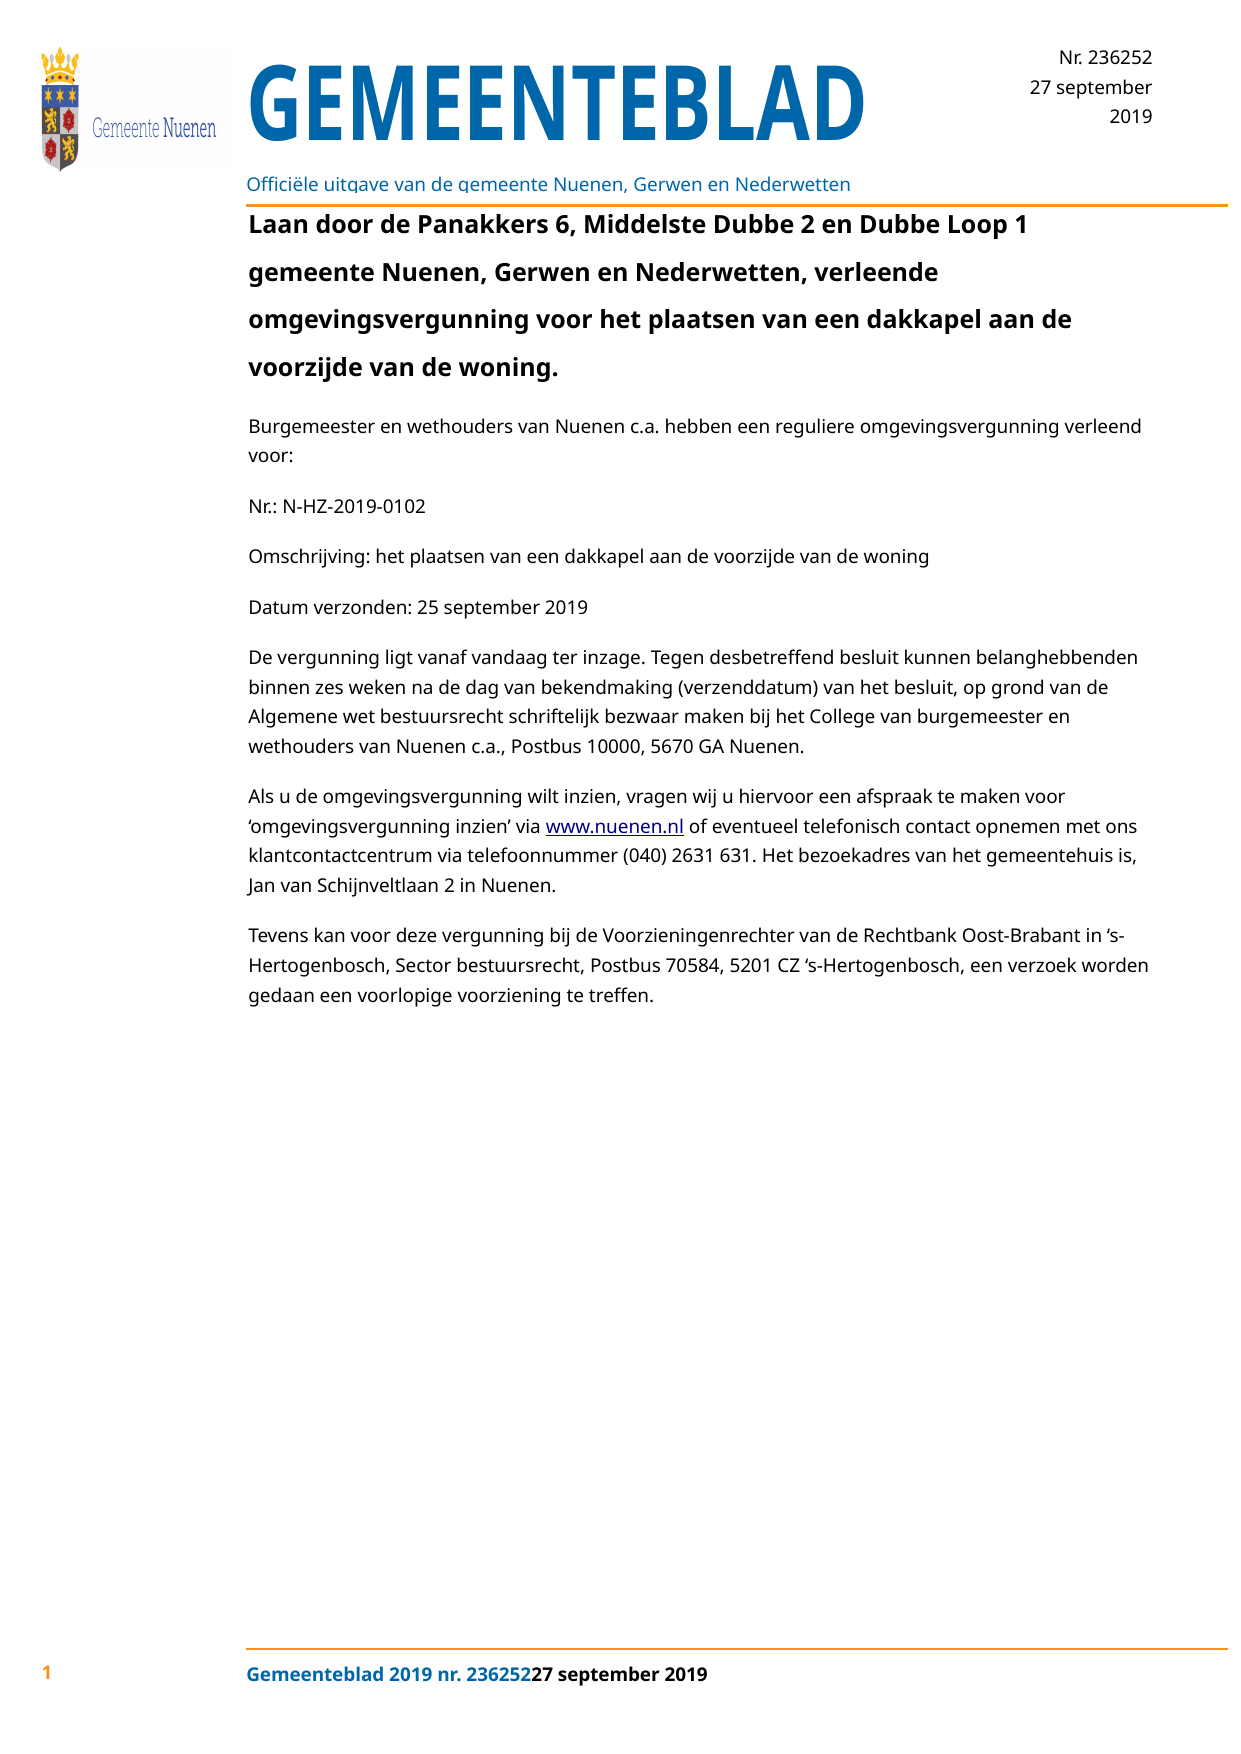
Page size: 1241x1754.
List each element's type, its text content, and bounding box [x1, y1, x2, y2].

text Als u de omgevingsvergunning wilt inzien, vragen wij u hiervoor een afspraak te maken voor ‘omgevingsvergunning inzien’ via www.nuenen.nl of eventueel telefonisch contact opnemen met ons klantcontactcentrum via telefoonnummer (040) 2631 631. Het bezoekadres van het gemeentehuis is, Jan van Schijnveltlaan 2 in Nuenen. [248, 783, 1152, 898]
text Nr.: N-HZ-2019-0102 [248, 493, 1152, 519]
text Omschrijving: het plaatsen van een dakkapel aan de voorzijde van de woning [248, 543, 1152, 569]
text Burgemeester en wethouders van Nuenen c.a. hebben een reguliere omgevingsvergunning verleend voor: [248, 413, 1152, 468]
text Laan door de Panakkers 6, Middelste Dubbe 2 en Dubbe Loop 1 gemeente Nuenen, Gerwen en Nederwetten, verleende omgevingsvergunning voor het plaatsen van een dakkapel aan de voorzijde van de woning. [248, 207, 1152, 384]
picture [41, 47, 231, 172]
text Datum verzonden: 25 september 2019 [248, 594, 1152, 620]
text Tevens kan voor deze vergunning bij de Voorzieningenrechter van de Rechtbank Oost-Brabant in ‘s-Hertogenbosch, Sector bestuursrecht, Postbus 70584, 5201 CZ ‘s-Hertogenbosch, een verzoek worden gedaan een voorlopige voorziening te treffen. [248, 923, 1152, 1008]
text De vergunning ligt vanaf vandaag ter inzage. Tegen desbetreffend besluit kunnen belanghebbenden binnen zes weken na de dag van bekendmaking (verzenddatum) van het besluit, op grond van de Algemene wet bestuursrecht schriftelijk bezwaar maken bij het College van burgemeester en wethouders van Nuenen c.a., Postbus 10000, 5670 GA Nuenen. [248, 644, 1152, 759]
